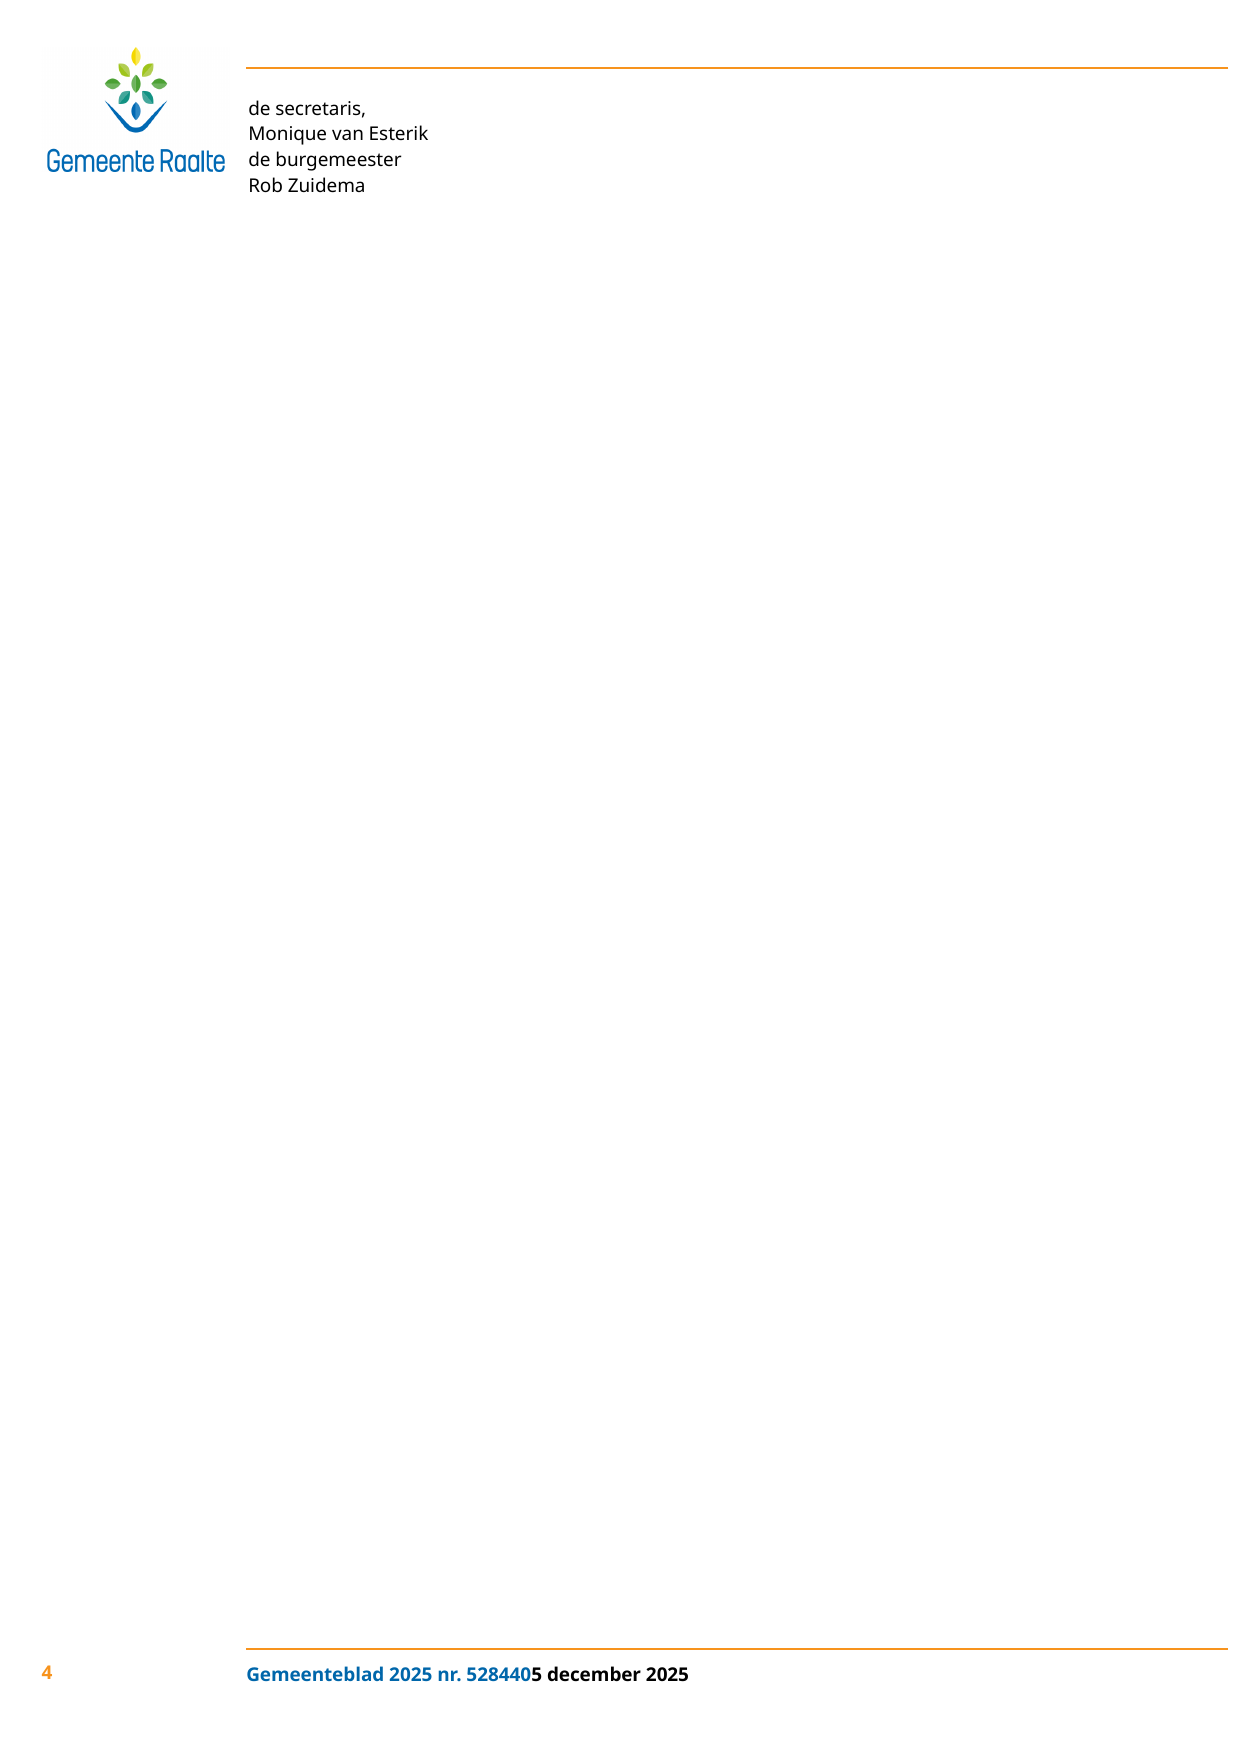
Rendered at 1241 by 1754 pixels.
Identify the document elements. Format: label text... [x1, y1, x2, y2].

text Rob Zuidema [248, 172, 1152, 198]
text Monique van Esterik [248, 121, 1152, 146]
text de secretaris, [248, 95, 1152, 121]
text de burgemeester [248, 146, 1152, 172]
picture [41, 47, 231, 172]
